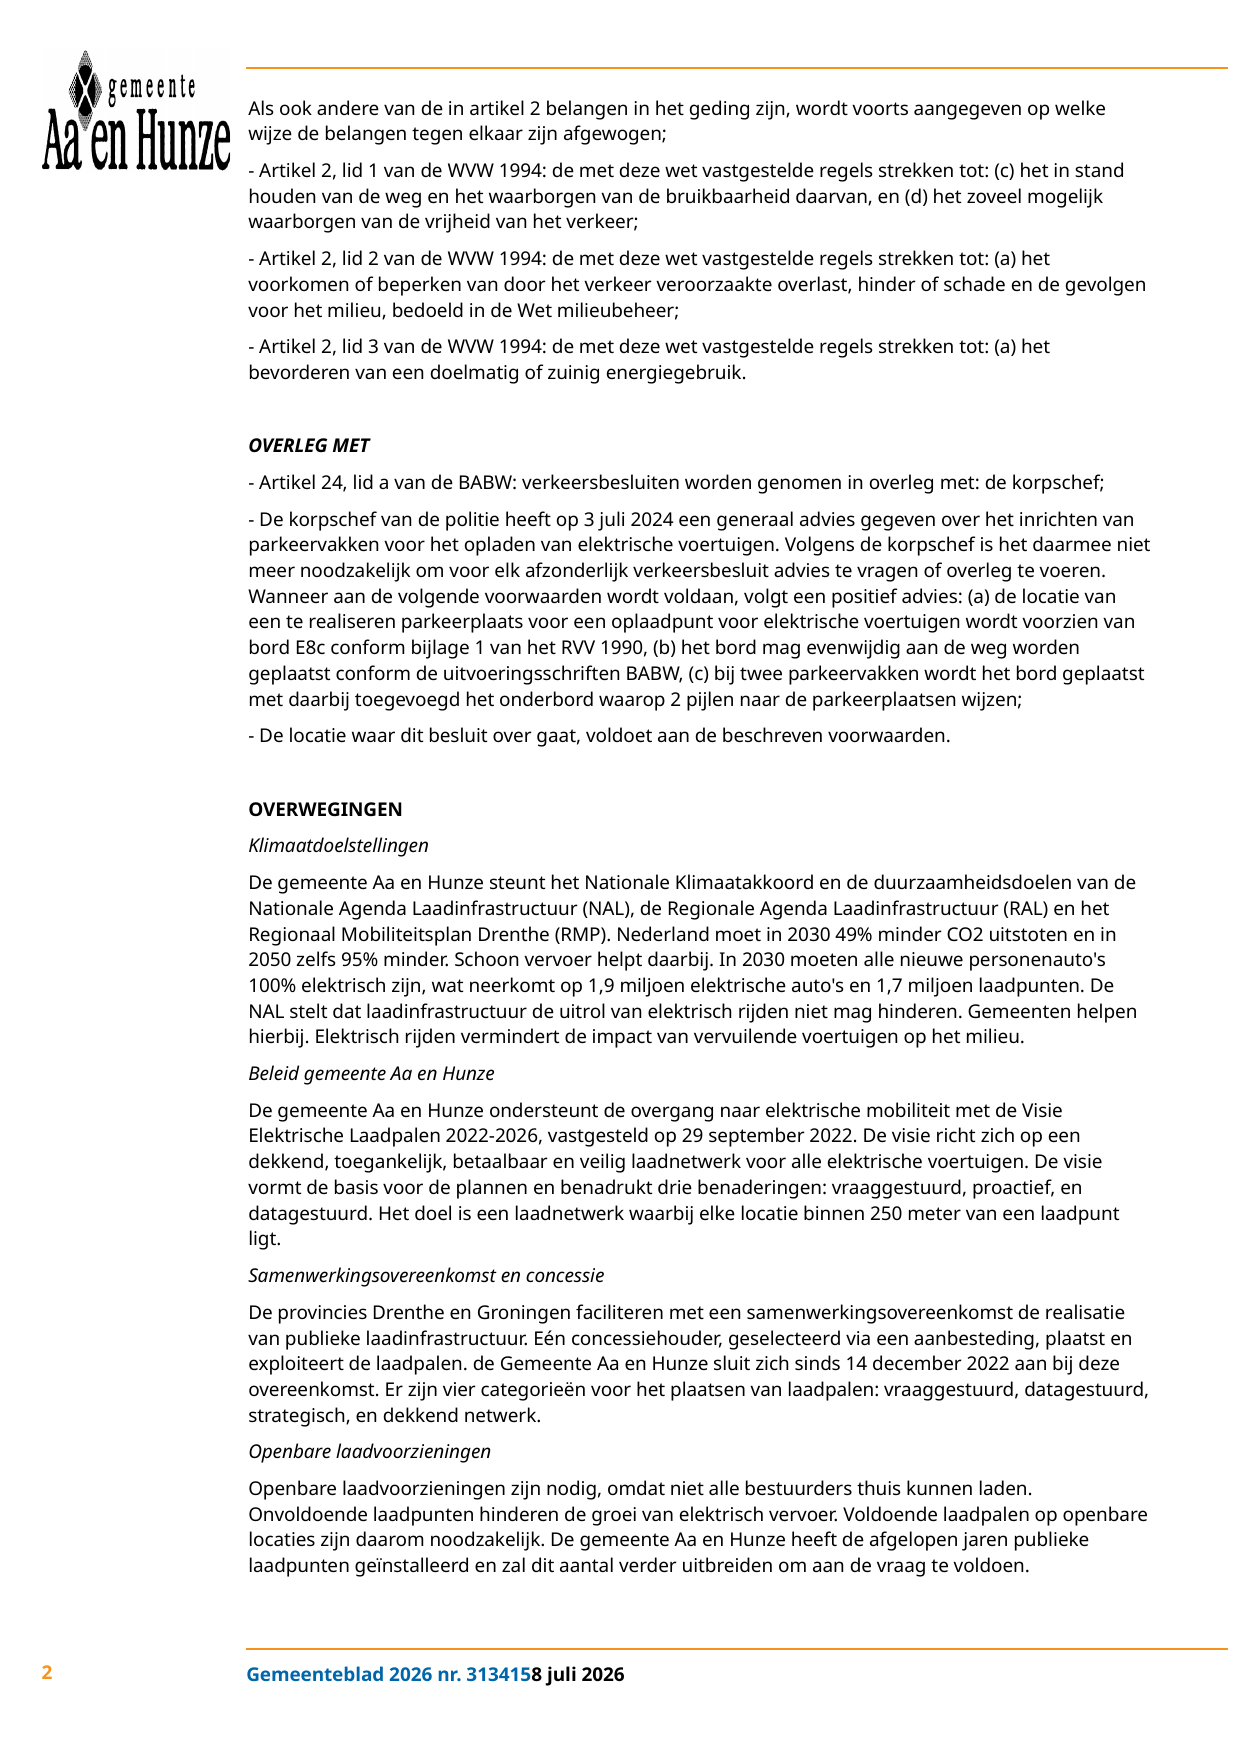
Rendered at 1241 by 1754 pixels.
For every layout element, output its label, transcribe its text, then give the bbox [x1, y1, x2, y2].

text De gemeente Aa en Hunze steunt het Nationale Klimaatakkoord en de duurzaamheidsdoelen van de Nationale Agenda Laadinfrastructuur (NAL), de Regionale Agenda Laadinfrastructuur (RAL) en het Regionaal Mobiliteitsplan Drenthe (RMP). Nederland moet in 2030 49% minder CO2 uitstoten en in 2050 zelfs 95% minder. Schoon vervoer helpt daarbij. In 2030 moeten alle nieuwe personenauto's 100% elektrisch zijn, wat neerkomt op 1,9 miljoen elektrische auto's en 1,7 miljoen laadpunten. De NAL stelt dat laadinfrastructuur de uitrol van elektrisch rijden niet mag hinderen. Gemeenten helpen hierbij. Elektrisch rijden vermindert de impact van vervuilende voertuigen op het milieu. [248, 869, 1152, 1049]
text - De korpschef van de politie heeft op 3 juli 2024 een generaal advies gegeven over het inrichten van parkeervakken voor het opladen van elektrische voertuigen. Volgens de korpschef is het daarmee niet meer noodzakelijk om voor elk afzonderlijk verkeersbesluit advies te vragen of overleg te voeren. Wanneer aan de volgende voorwaarden wordt voldaan, volgt een positief advies: (a) de locatie van een te realiseren parkeerplaats voor een oplaadpunt voor elektrische voertuigen wordt voorzien van bord E8c conform bijlage 1 van het RVV 1990, (b) het bord mag evenwijdig aan de weg worden geplaatst conform de uitvoeringsschriften BABW, (c) bij twee parkeervakken wordt het bord geplaatst met daarbij toegevoegd het onderbord waarop 2 pijlen naar de parkeerplaatsen wijzen; [248, 506, 1152, 712]
text Klimaatdoelstellingen [248, 833, 1152, 858]
text - Artikel 2, lid 1 van de WVW 1994: de met deze wet vastgestelde regels strekken tot: (c) het in stand houden van de weg en het waarborgen van de bruikbaarheid daarvan, en (d) het zoveel mogelijk waarborgen van de vrijheid van het verkeer; [248, 157, 1152, 234]
text De gemeente Aa en Hunze ondersteunt de overgang naar elektrische mobiliteit met de Visie Elektrische Laadpalen 2022-2026, vastgesteld op 29 september 2022. De visie richt zich op een dekkend, toegankelijk, betaalbaar en veilig laadnetwerk voor alle elektrische voertuigen. De visie vormt de basis voor de plannen en benadrukt drie benaderingen: vraaggestuurd, proactief, en datagestuurd. Het doel is een laadnetwerk waarbij elke locatie binnen 250 meter van een laadpunt ligt. [248, 1097, 1152, 1251]
picture [41, 47, 231, 172]
text OVERLEG MET [248, 432, 1152, 458]
text Openbare laadvoorzieningen zijn nodig, omdat niet alle bestuurders thuis kunnen laden. Onvoldoende laadpunten hinderen de groei van elektrisch vervoer. Voldoende laadpalen op openbare locaties zijn daarom noodzakelijk. De gemeente Aa en Hunze heeft de afgelopen jaren publieke laadpunten geïnstalleerd en zal dit aantal verder uitbreiden om aan de vraag te voldoen. [248, 1475, 1152, 1578]
text - De locatie waar dit besluit over gaat, voldoet aan de beschreven voorwaarden. [248, 723, 1152, 748]
text Beleid gemeente Aa en Hunze [248, 1060, 1152, 1086]
text - Artikel 2, lid 3 van de WVW 1994: de met deze wet vastgestelde regels strekken tot: (a) het bevorderen van een doelmatig of zuinig energiegebruik. [248, 333, 1152, 385]
text De provincies Drenthe en Groningen faciliteren met een samenwerkingsovereenkomst de realisatie van publieke laadinfrastructuur. Eén concessiehouder, geselecteerd via een aanbesteding, plaatst en exploiteert de laadpalen. de Gemeente Aa en Hunze sluit zich sinds 14 december 2022 aan bij deze overeenkomst. Er zijn vier categorieën voor het plaatsen van laadpalen: vraaggestuurd, datagestuurd, strategisch, en dekkend netwerk. [248, 1299, 1152, 1428]
text OVERWEGINGEN [248, 796, 1152, 822]
text Samenwerkingsovereenkomst en concessie [248, 1262, 1152, 1288]
text - Artikel 24, lid a van de BABW: verkeersbesluiten worden genomen in overleg met: de korpschef; [248, 469, 1152, 495]
text Openbare laadvoorzieningen [248, 1438, 1152, 1464]
text - Artikel 2, lid 2 van de WVW 1994: de met deze wet vastgestelde regels strekken tot: (a) het voorkomen of beperken van door het verkeer veroorzaakte overlast, hinder of schade en de gevolgen voor het milieu, bedoeld in de Wet milieubeheer; [248, 245, 1152, 322]
text Als ook andere van de in artikel 2 belangen in het geding zijn, wordt voorts aangegeven op welke wijze de belangen tegen elkaar zijn afgewogen; [248, 95, 1152, 146]
